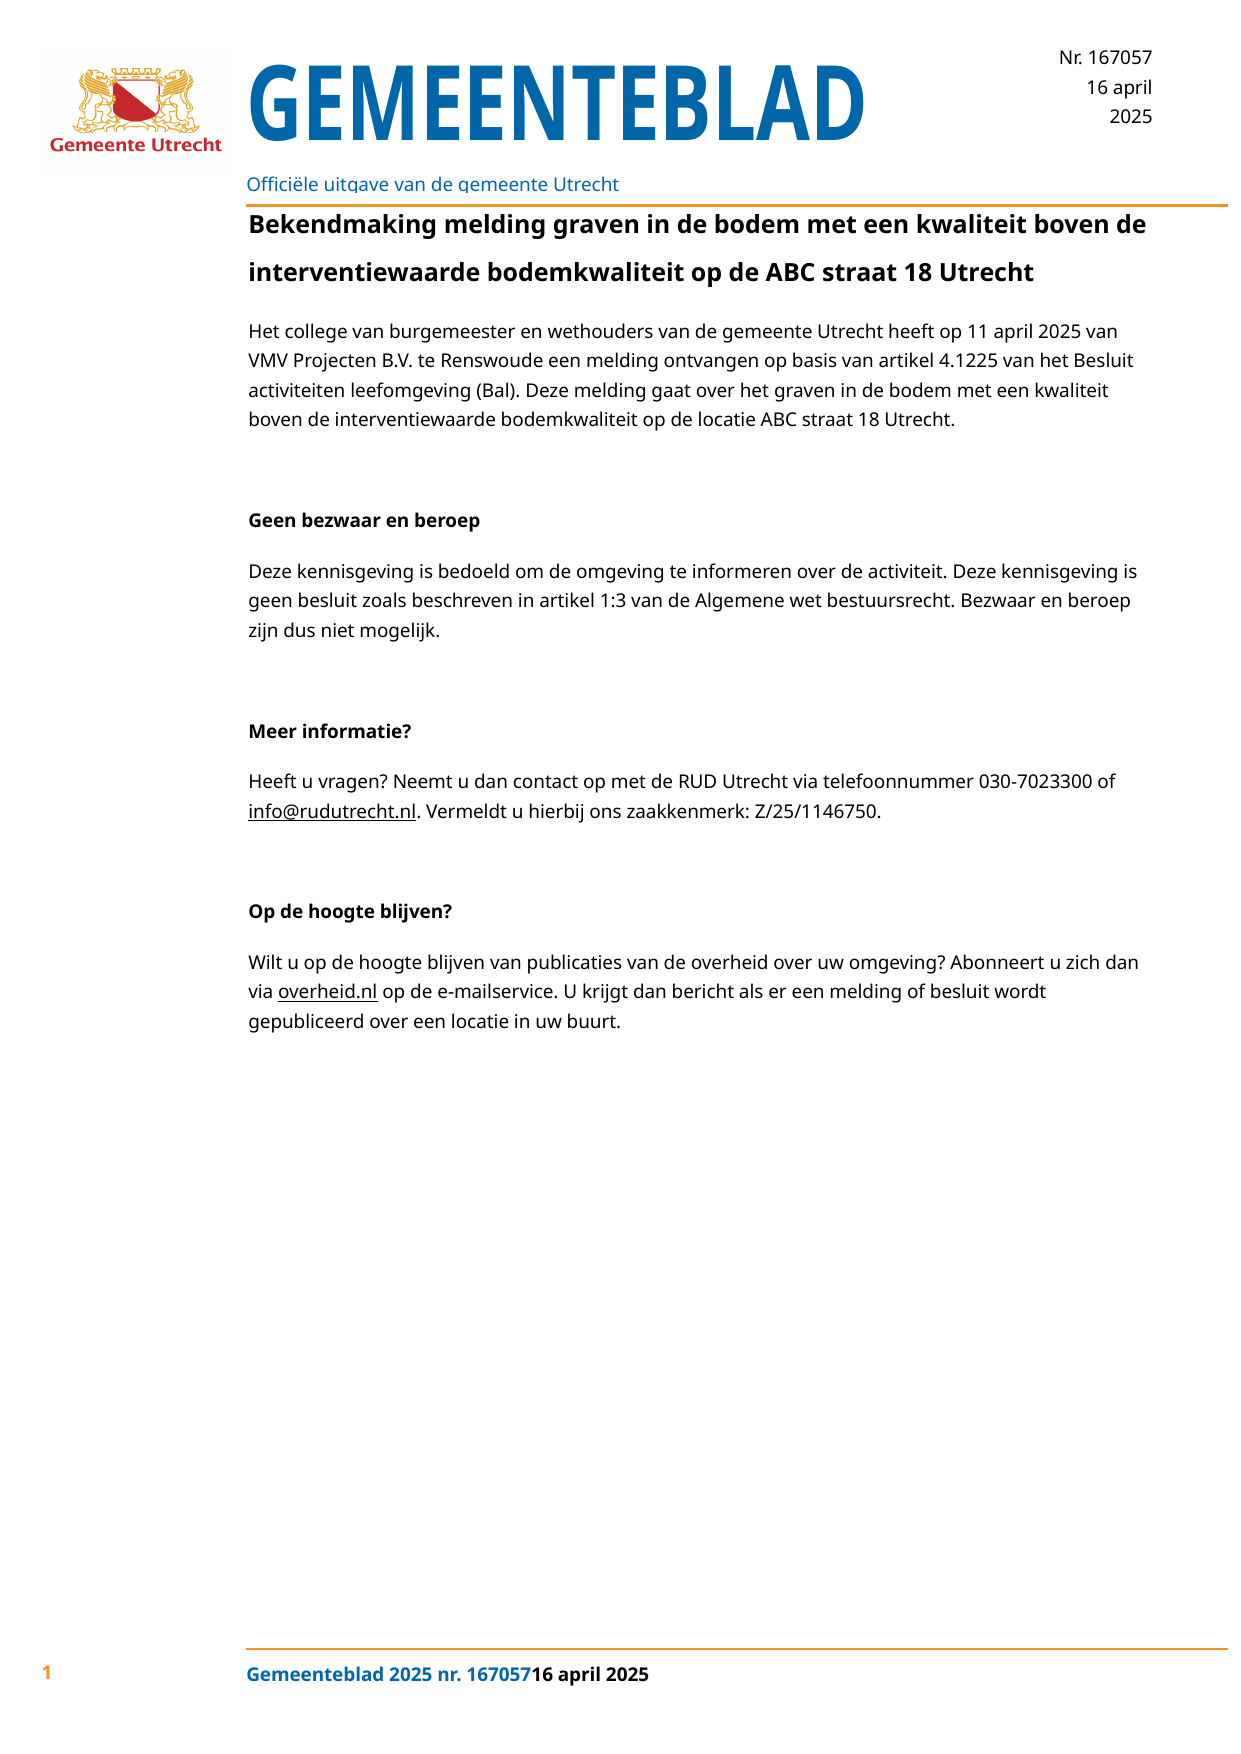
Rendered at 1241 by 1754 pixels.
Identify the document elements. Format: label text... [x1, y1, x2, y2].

picture [41, 47, 231, 172]
text Deze kennisgeving is bedoeld om de omgeving te informeren over de activiteit. Deze kennisgeving is geen besluit zoals beschreven in artikel 1:3 van de Algemene wet bestuursrecht. Bezwaar en beroep zijn dus niet mogelijk. [248, 558, 1152, 643]
text Meer informatie? [248, 718, 1152, 744]
text Bekendmaking melding graven in de bodem met een kwaliteit boven de interventiewaarde bodemkwaliteit op de ABC straat 18 Utrecht [248, 207, 1152, 288]
text Heeft u vragen? Neemt u dan contact op met de RUD Utrecht via telefoonnummer 030-7023300 of info@rudutrecht.nl. Vermeldt u hierbij ons zaakkenmerk: Z/25/1146750. [248, 768, 1152, 824]
text Wilt u op de hoogte blijven van publicaties van de overheid over uw omgeving? Abonneert u zich dan via overheid.nl op de e-mailservice. U krijgt dan bericht als er een melding of besluit wordt gepubliceerd over een locatie in uw buurt. [248, 949, 1152, 1034]
text Geen bezwaar en beroep [248, 507, 1152, 533]
text Op de hoogte blijven? [248, 899, 1152, 924]
text Het college van burgemeester en wethouders van de gemeente Utrecht heeft op 11 april 2025 van VMV Projecten B.V. te Renswoude een melding ontvangen op basis van artikel 4.1225 van het Besluit activiteiten leefomgeving (Bal). Deze melding gaat over het graven in de bodem met een kwaliteit boven de interventiewaarde bodemkwaliteit op de locatie ABC straat 18 Utrecht. [248, 318, 1152, 432]
